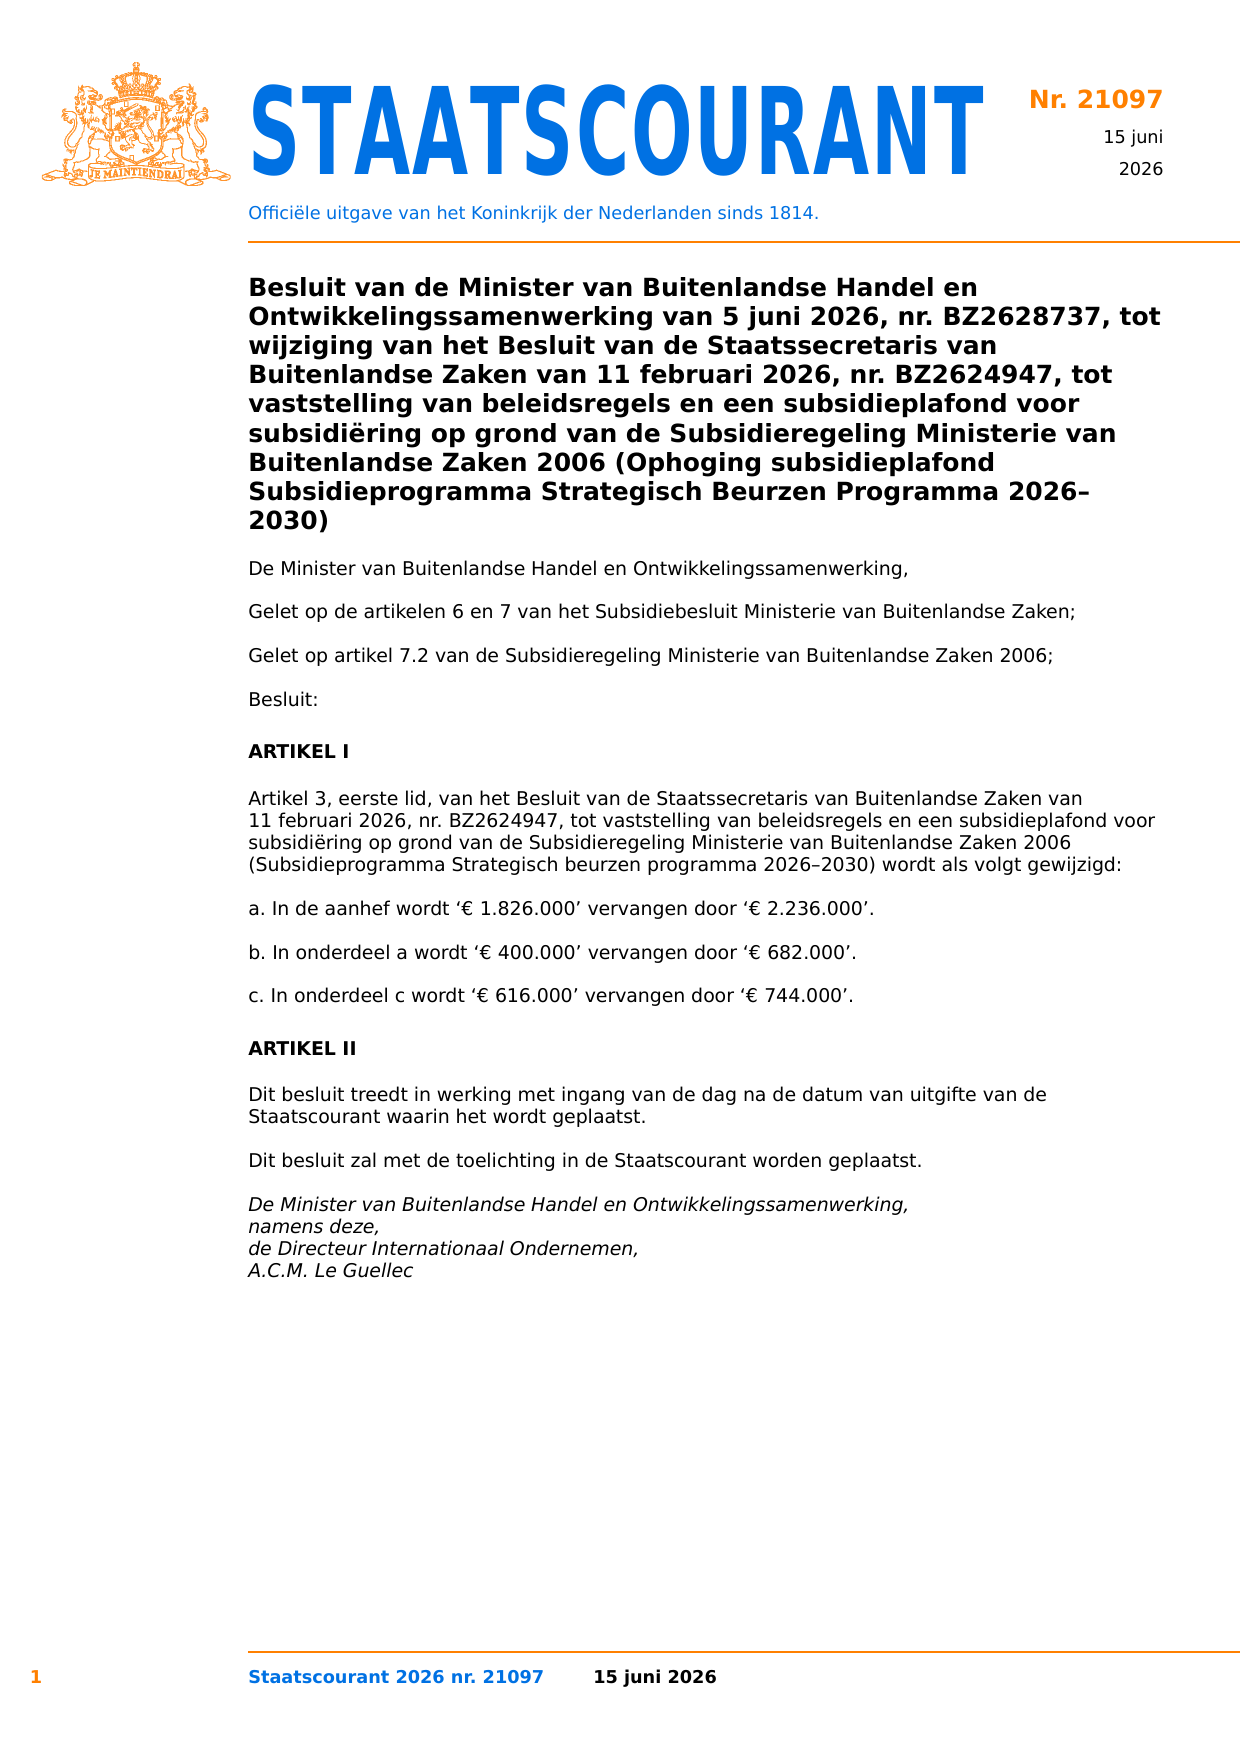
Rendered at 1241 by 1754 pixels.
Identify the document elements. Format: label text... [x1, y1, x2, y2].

table_cell 2026 [998, 153, 1240, 203]
subtitle ARTIKEL II [248, 1037, 1163, 1059]
text c. In onderdeel c wordt ‘€ 616.000’ vervangen door ‘€ 744.000’. [248, 985, 1163, 1007]
subtitle Besluit van de Minister van Buitenlandse Handel en Ontwikkelingssamenwerking van 5 juni 2026, nr. BZ2628737, tot wijziging van het Besluit van de Staatssecretaris van Buitenlandse Zaken van 11 februari 2026, nr. BZ2624947, tot vaststelling van beleidsregels en een subsidieplafond voor subsidiëring op grond van de Subsidieregeling Ministerie van Buitenlandse Zaken 2006 (Ophoging subsidieplafond Subsidieprogramma Strategisch Beurzen Programma 2026–2030) [248, 273, 1163, 536]
text Dit besluit zal met de toelichting in de Staatscourant worden geplaatst. [248, 1150, 1163, 1172]
table_cell Officiële uitgave van het Koninkrijk der Nederlanden sinds 1814. [248, 203, 1240, 241]
table_header [25, 62, 248, 241]
text Gelet op artikel 7.2 van de Subsidieregeling Ministerie van Buitenlandse Zaken 2006; [248, 645, 1163, 667]
text Dit besluit treedt in werking met ingang van de dag na de datum van uitgifte van de Staatscourant waarin het wordt geplaatst. [248, 1084, 1163, 1128]
text De Minister van Buitenlandse Handel en Ontwikkelingssamenwerking, [248, 557, 1163, 579]
text De Minister van Buitenlandse Handel en Ontwikkelingssamenwerking, namens deze, de Directeur Internationaal Ondernemen, A.C.M. Le Guellec [248, 1194, 1163, 1282]
picture [41, 62, 231, 186]
table_cell 15 juni [998, 121, 1240, 153]
table_header STAATSCOURANT [248, 62, 998, 203]
text b. In onderdeel a wordt ‘€ 400.000’ vervangen door ‘€ 682.000’. [248, 942, 1163, 963]
text Besluit: [248, 689, 1163, 711]
text a. In de aanhef wordt ‘€ 1.826.000’ vervangen door ‘€ 2.236.000’. [248, 898, 1163, 920]
subtitle ARTIKEL I [248, 741, 1163, 763]
table_header Nr. 21097 [998, 62, 1240, 121]
text Gelet op de artikelen 6 en 7 van het Subsidiebesluit Ministerie van Buitenlandse Zaken; [248, 601, 1163, 623]
text Artikel 3, eerste lid, van het Besluit van de Staatssecretaris van Buitenlandse Zaken van 11 februari 2026, nr. BZ2624947, tot vaststelling van beleidsregels en een subsidieplafond voor subsidiëring op grond van de Subsidieregeling Ministerie van Buitenlandse Zaken 2006 (Subsidieprogramma Strategisch beurzen programma 2026–2030) wordt als volgt gewijzigd: [248, 788, 1163, 876]
